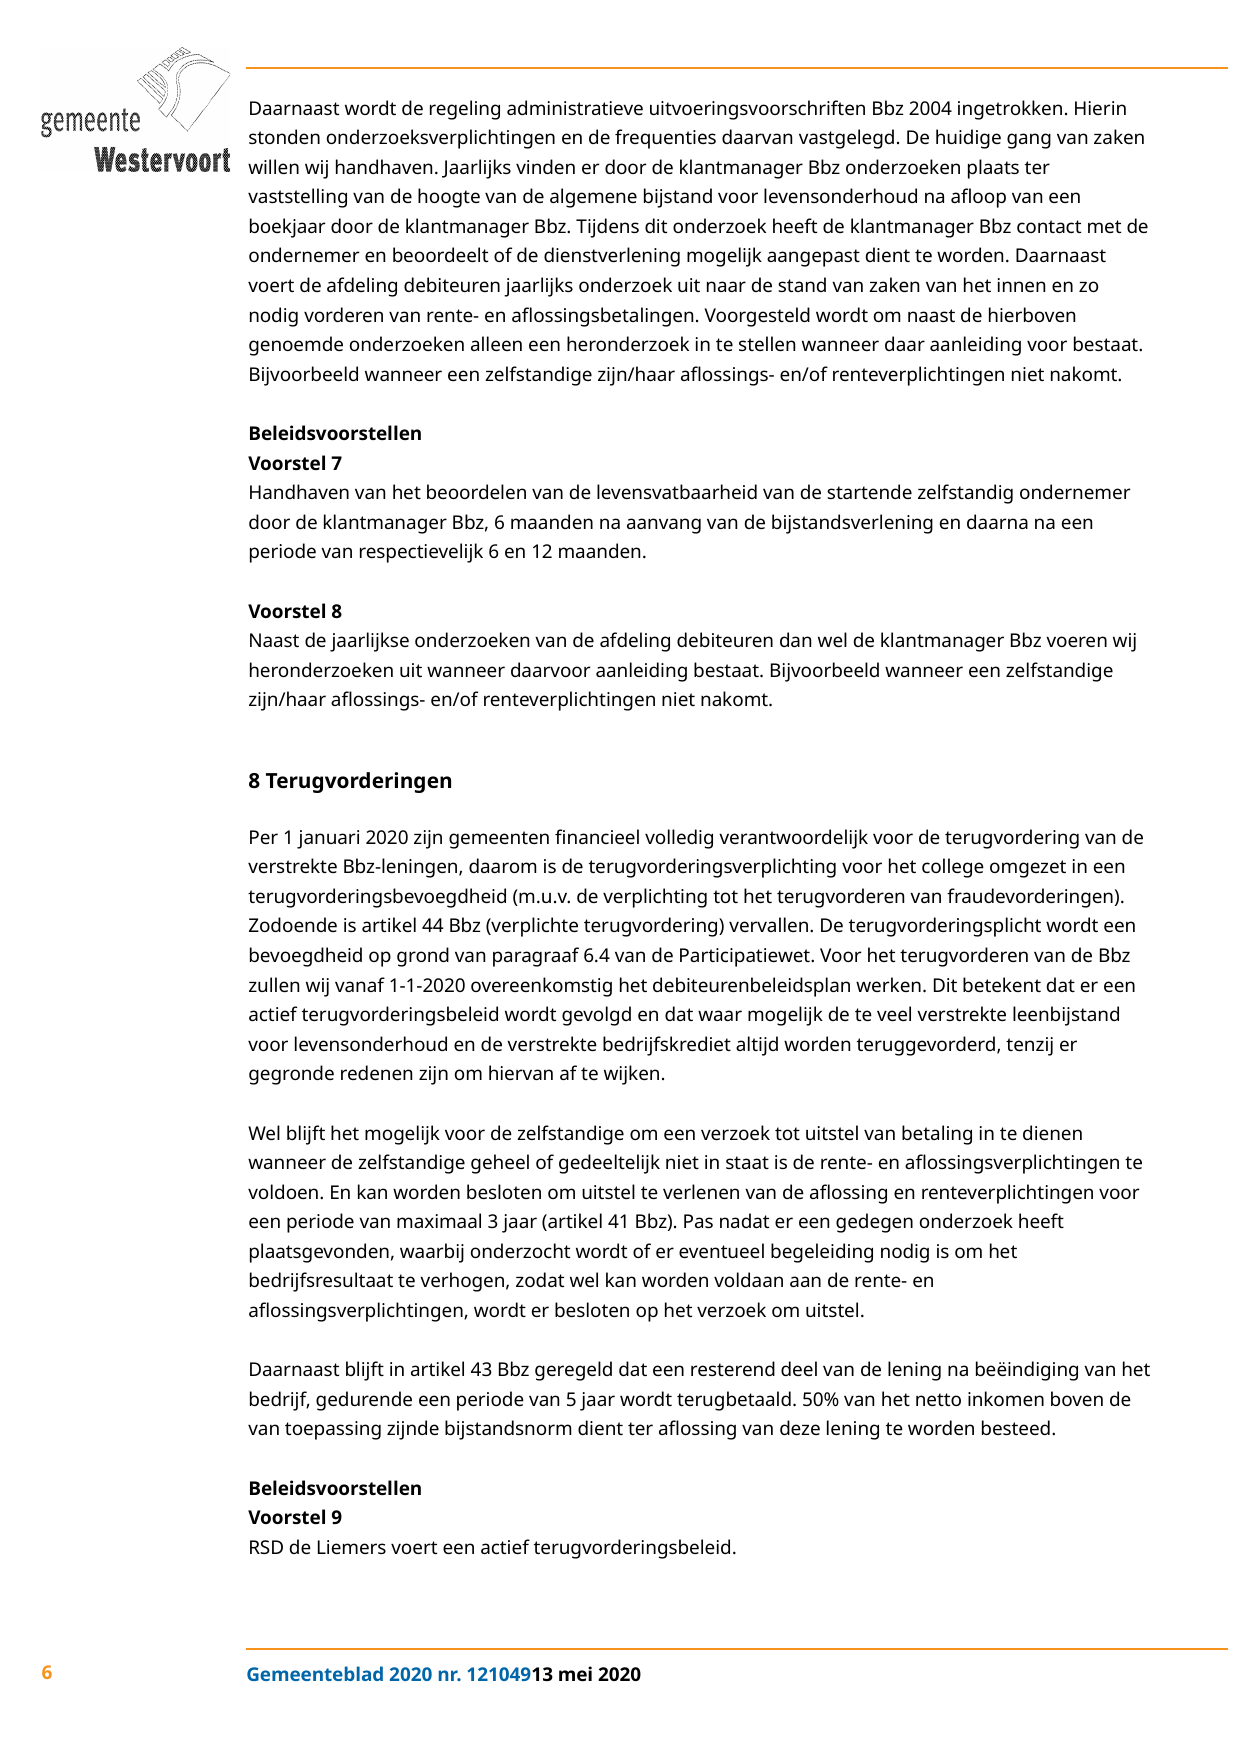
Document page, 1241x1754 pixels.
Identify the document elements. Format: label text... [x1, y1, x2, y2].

text Beleidsvoorstellen [248, 420, 1152, 446]
table_header Voorstel 7 Handhaven van het beoordelen van de levensvatbaarheid van de startende zelfstandig ondernemer door de klantmanager Bbz, 6 maanden na aanvang van de bijstandsverlening en daarna na een periode van respectievelijk 6 en 12 maanden. Voorstel 8 Naast de jaarlijkse onderzoeken van de afdeling debiteuren dan wel de klantmanager Bbz voeren wij heronderzoeken uit wanneer daarvoor aanleiding bestaat. Bijvoorbeeld wanneer een zelfstandige zijn/haar aflossings- en/of renteverplichtingen niet nakomt. [248, 450, 1152, 712]
text Daarnaast wordt de regeling administratieve uitvoeringsvoorschriften Bbz 2004 ingetrokken. Hierin stonden onderzoeksverplichtingen en de frequenties daarvan vastgelegd. De huidige gang van zaken willen wij handhaven. Jaarlijks vinden er door de klantmanager Bbz onderzoeken plaats ter vaststelling van de hoogte van de algemene bijstand voor levensonderhoud na afloop van een boekjaar door de klantmanager Bbz. Tijdens dit onderzoek heeft de klantmanager Bbz contact met de ondernemer en beoordeelt of de dienstverlening mogelijk aangepast dient te worden. Daarnaast voert de afdeling debiteuren jaarlijks onderzoek uit naar de stand van zaken van het innen en zo nodig vorderen van rente- en aflossingsbetalingen. Voorgesteld wordt om naast de hierboven genoemde onderzoeken alleen een heronderzoek in te stellen wanneer daar aanleiding voor bestaat. Bijvoorbeeld wanneer een zelfstandige zijn/haar aflossings- en/of renteverplichtingen niet nakomt. [248, 95, 1152, 387]
text Per 1 januari 2020 zijn gemeenten financieel volledig verantwoordelijk voor de terugvordering van de verstrekte Bbz-leningen, daarom is de terugvorderingsverplichting voor het college omgezet in een terugvorderingsbevoegdheid (m.u.v. de verplichting tot het terugvorderen van fraudevorderingen). [248, 824, 1152, 909]
text Beleidsvoorstellen [248, 1475, 1152, 1501]
picture [41, 47, 231, 172]
text Zodoende is artikel 44 Bbz (verplichte terugvordering) vervallen. De terugvorderingsplicht wordt een bevoegdheid op grond van paragraaf 6.4 van de Participatiewet. Voor het terugvorderen van de Bbz zullen wij vanaf 1-1-2020 overeenkomstig het debiteurenbeleidsplan werken. Dit betekent dat er een actief terugvorderingsbeleid wordt gevolgd en dat waar mogelijk de te veel verstrekte leenbijstand voor levensonderhoud en de verstrekte bedrijfskrediet altijd worden teruggevorderd, tenzij er gegronde redenen zijn om hiervan af te wijken. [248, 913, 1152, 1086]
text Wel blijft het mogelijk voor de zelfstandige om een verzoek tot uitstel van betaling in te dienen wanneer de zelfstandige geheel of gedeeltelijk niet in staat is de rente- en aflossingsverplichtingen te voldoen. En kan worden besloten om uitstel te verlenen van de aflossing en renteverplichtingen voor een periode van maximaal 3 jaar (artikel 41 Bbz). Pas nadat er een gedegen onderzoek heeft plaatsgevonden, waarbij onderzocht wordt of er eventueel begeleiding nodig is om het bedrijfsresultaat te verhogen, zodat wel kan worden voldaan aan de rente- en aflossingsverplichtingen, wordt er besloten op het verzoek om uitstel. [248, 1120, 1152, 1323]
text Daarnaast blijft in artikel 43 Bbz geregeld dat een resterend deel van de lening na beëindiging van het bedrijf, gedurende een periode van 5 jaar wordt terugbetaald. 50% van het netto inkomen boven de van toepassing zijnde bijstandsnorm dient ter aflossing van deze lening te worden besteed. [248, 1356, 1152, 1441]
table_header Voorstel 9 RSD de Liemers voert een actief terugvorderingsbeleid. [248, 1505, 1152, 1589]
text 8 Terugvorderingen [248, 766, 1152, 794]
